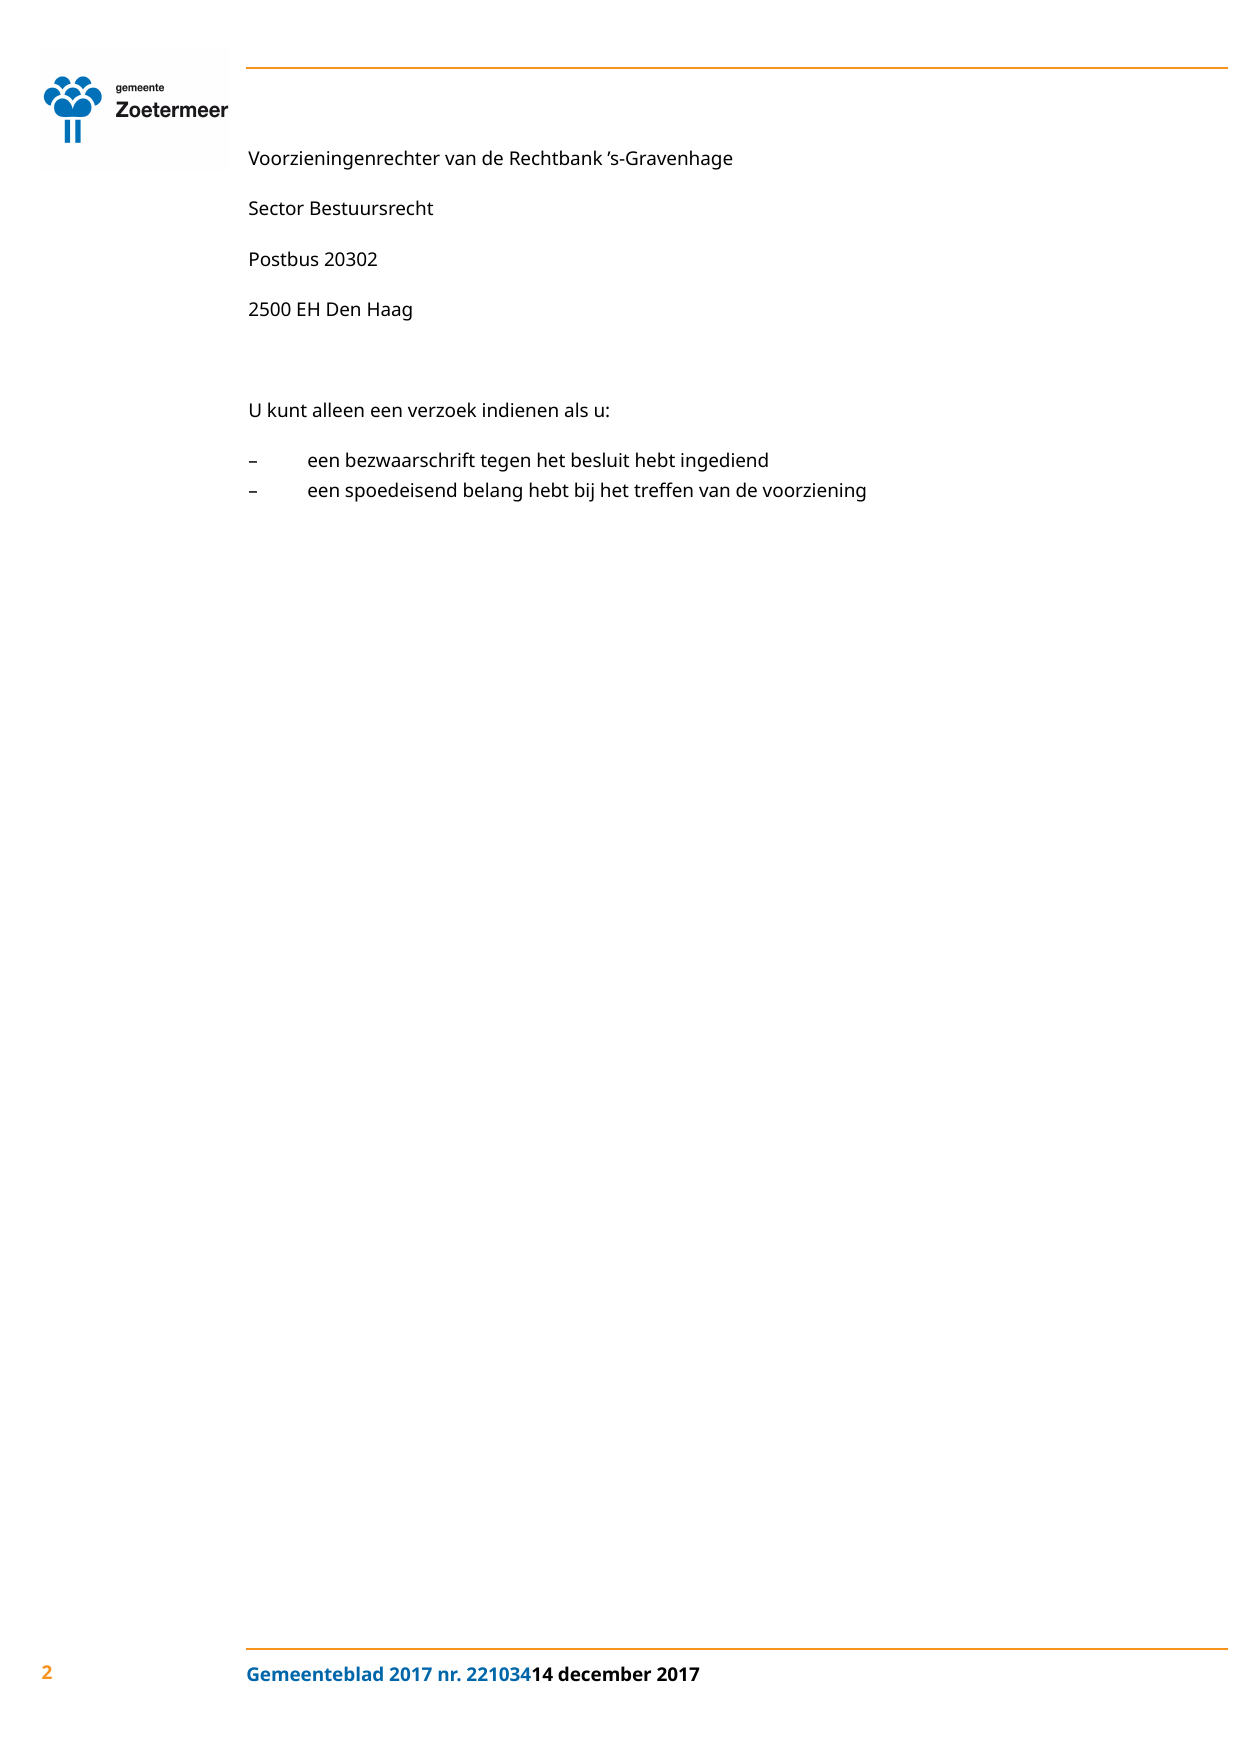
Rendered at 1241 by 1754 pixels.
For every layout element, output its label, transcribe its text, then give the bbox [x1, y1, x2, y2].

text 2500 EH Den Haag [248, 296, 1152, 322]
text Postbus 20302 [248, 246, 1152, 272]
picture [41, 47, 231, 172]
list een spoedeisend belang hebt bij het treffen van de voorziening [248, 477, 1152, 503]
text Sector Bestuursrecht [248, 196, 1152, 221]
text U kunt alleen een verzoek indienen als u: [248, 397, 1152, 423]
list een bezwaarschrift tegen het besluit hebt ingediend [248, 448, 1152, 473]
text Voorzieningenrechter van de Rechtbank ’s-Gravenhage [248, 145, 1152, 171]
